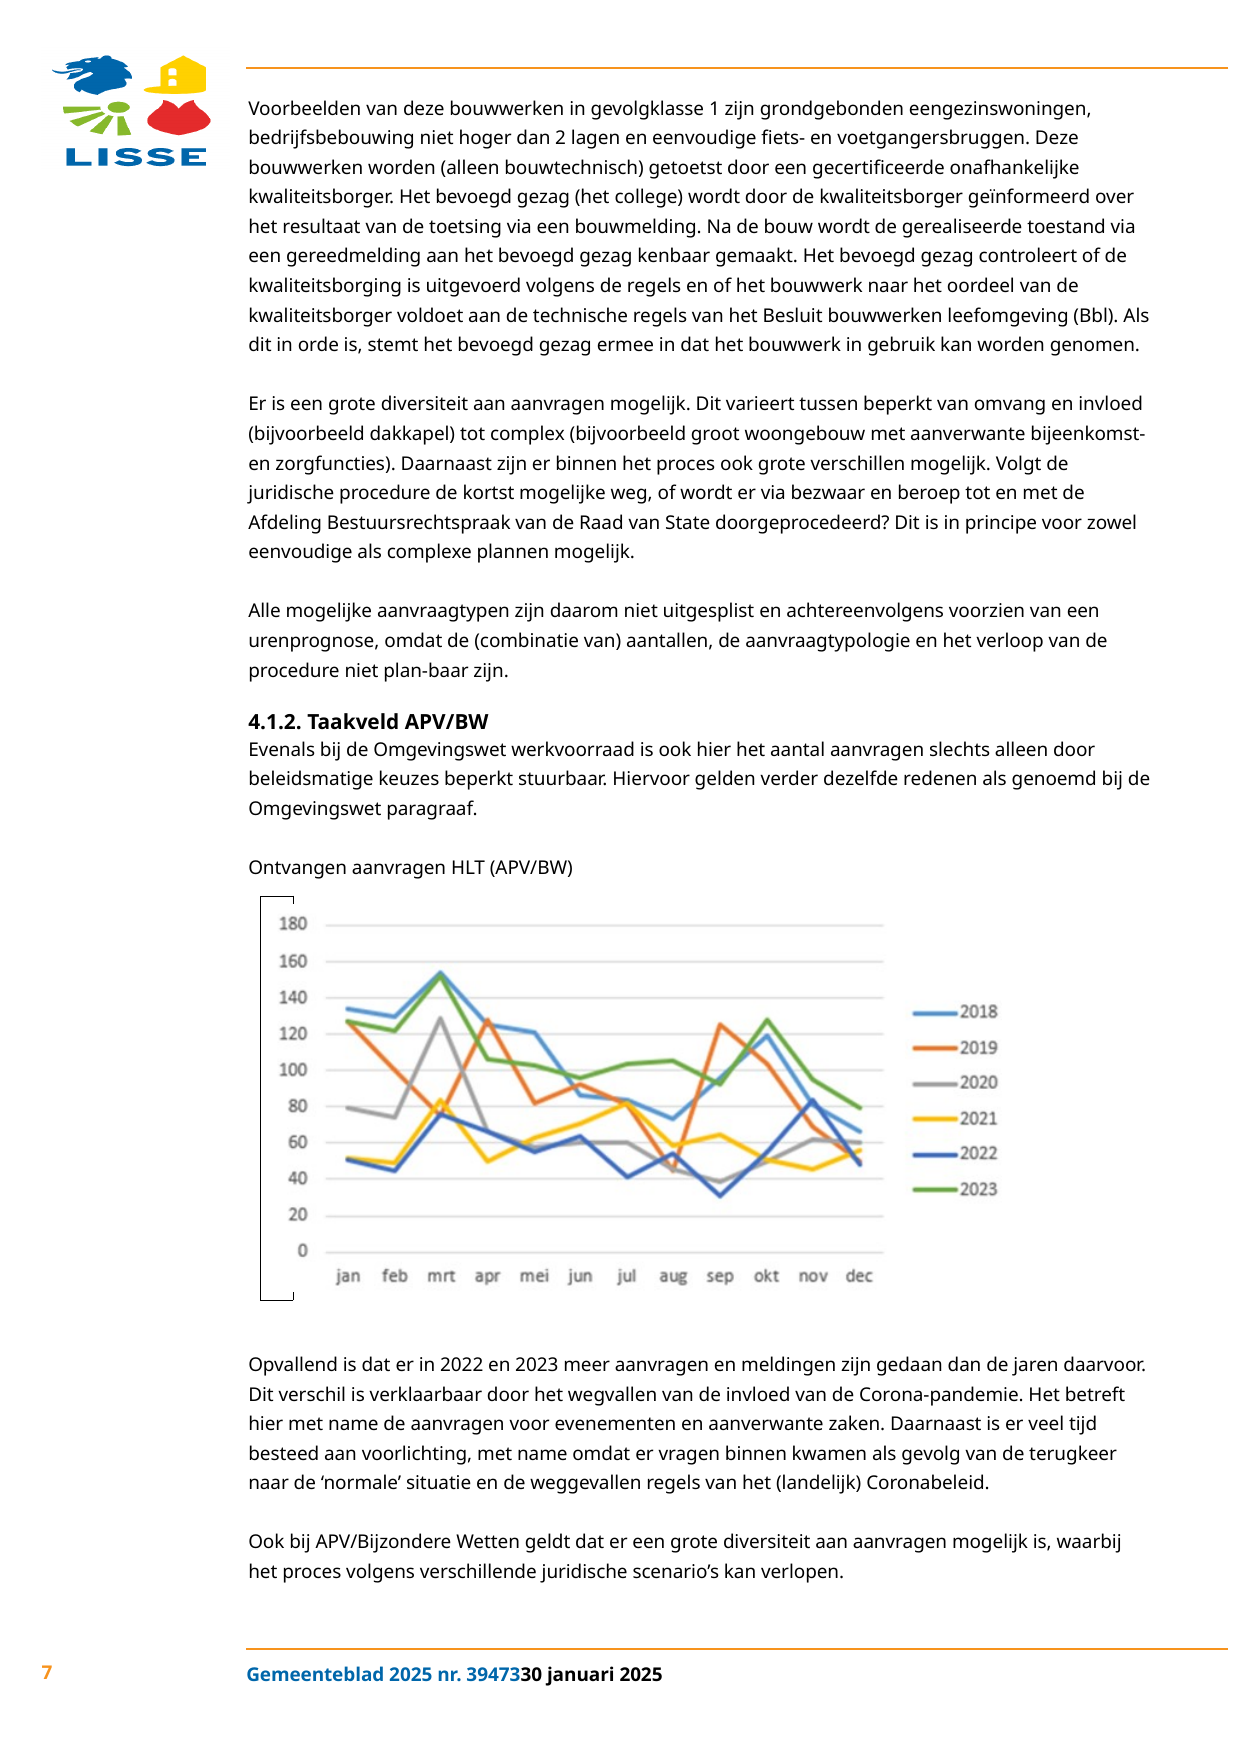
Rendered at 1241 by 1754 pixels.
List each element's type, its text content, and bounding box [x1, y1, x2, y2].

text Ontvangen aanvragen HLT (APV/BW) [248, 854, 1152, 880]
text Ook bij APV/Bijzondere Wetten geldt dat er een grote diversiteit aan aanvragen mogelijk is, waarbij het proces volgens verschillende juridische scenario’s kan verlopen. [248, 1529, 1152, 1584]
text 4.1.2. Taakveld APV/BW [248, 707, 1152, 736]
picture [41, 47, 231, 172]
text Alle mogelijke aanvraagtypen zijn daarom niet uitgesplist en achtereenvolgens voorzien van een urenprognose, omdat de (combinatie van) aantallen, de aanvraagtypologie en het verloop van de procedure niet plan-baar zijn. [248, 598, 1152, 683]
text Er is een grote diversiteit aan aanvragen mogelijk. Dit varieert tussen beperkt van omvang en invloed (bijvoorbeeld dakkapel) tot complex (bijvoorbeeld groot woongebouw met aanverwante bijeenkomst- en zorgfuncties). Daarnaast zijn er binnen het proces ook grote verschillen mogelijk. Volgt de juridische procedure de kortst mogelijke weg, of wordt er via bezwaar en beroep tot en met de Afdeling Bestuursrechtspraak van de Raad van State doorgeprocedeerd? Dit is in principe voor zowel eenvoudige als complexe plannen mogelijk. [248, 391, 1152, 564]
text Voorbeelden van deze bouwwerken in gevolgklasse 1 zijn grondgebonden eengezinswoningen, bedrijfsbebouwing niet hoger dan 2 lagen en eenvoudige fiets- en voetgangersbruggen. Deze bouwwerken worden (alleen bouwtechnisch) getoetst door een gecertificeerde onafhankelijke kwaliteitsborger. Het bevoegd gezag (het college) wordt door de kwaliteitsborger geïnformeerd over het resultaat van de toetsing via een bouwmelding. Na de bouw wordt de gerealiseerde toestand via een gereedmelding aan het bevoegd gezag kenbaar gemaakt. Het bevoegd gezag controleert of de kwaliteitsborging is uitgevoerd volgens de regels en of het bouwwerk naar het oordeel van de kwaliteitsborger voldoet aan de technische regels van het Besluit bouwwerken leefomgeving (Bbl). Als dit in orde is, stemt het bevoegd gezag ermee in dat het bouwwerk in gebruik kan worden genomen. [248, 95, 1152, 357]
picture [268, 904, 1008, 1292]
text Evenals bij de Omgevingswet werkvoorraad is ook hier het aantal aanvragen slechts alleen door beleidsmatige keuzes beperkt stuurbaar. Hiervoor gelden verder dezelfde redenen als genoemd bij de Omgevingswet paragraaf. [248, 736, 1152, 821]
text Opvallend is dat er in 2022 en 2023 meer aanvragen en meldingen zijn gedaan dan de jaren daarvoor. Dit verschil is verklaarbaar door het wegvallen van de invloed van de Corona-pandemie. Het betreft hier met name de aanvragen voor evenementen en aanverwante zaken. Daarnaast is er veel tijd besteed aan voorlichting, met name omdat er vragen binnen kwamen als gevolg van de terugkeer naar de ‘normale’ situatie en de weggevallen regels van het (landelijk) Coronabeleid. [248, 1351, 1152, 1495]
